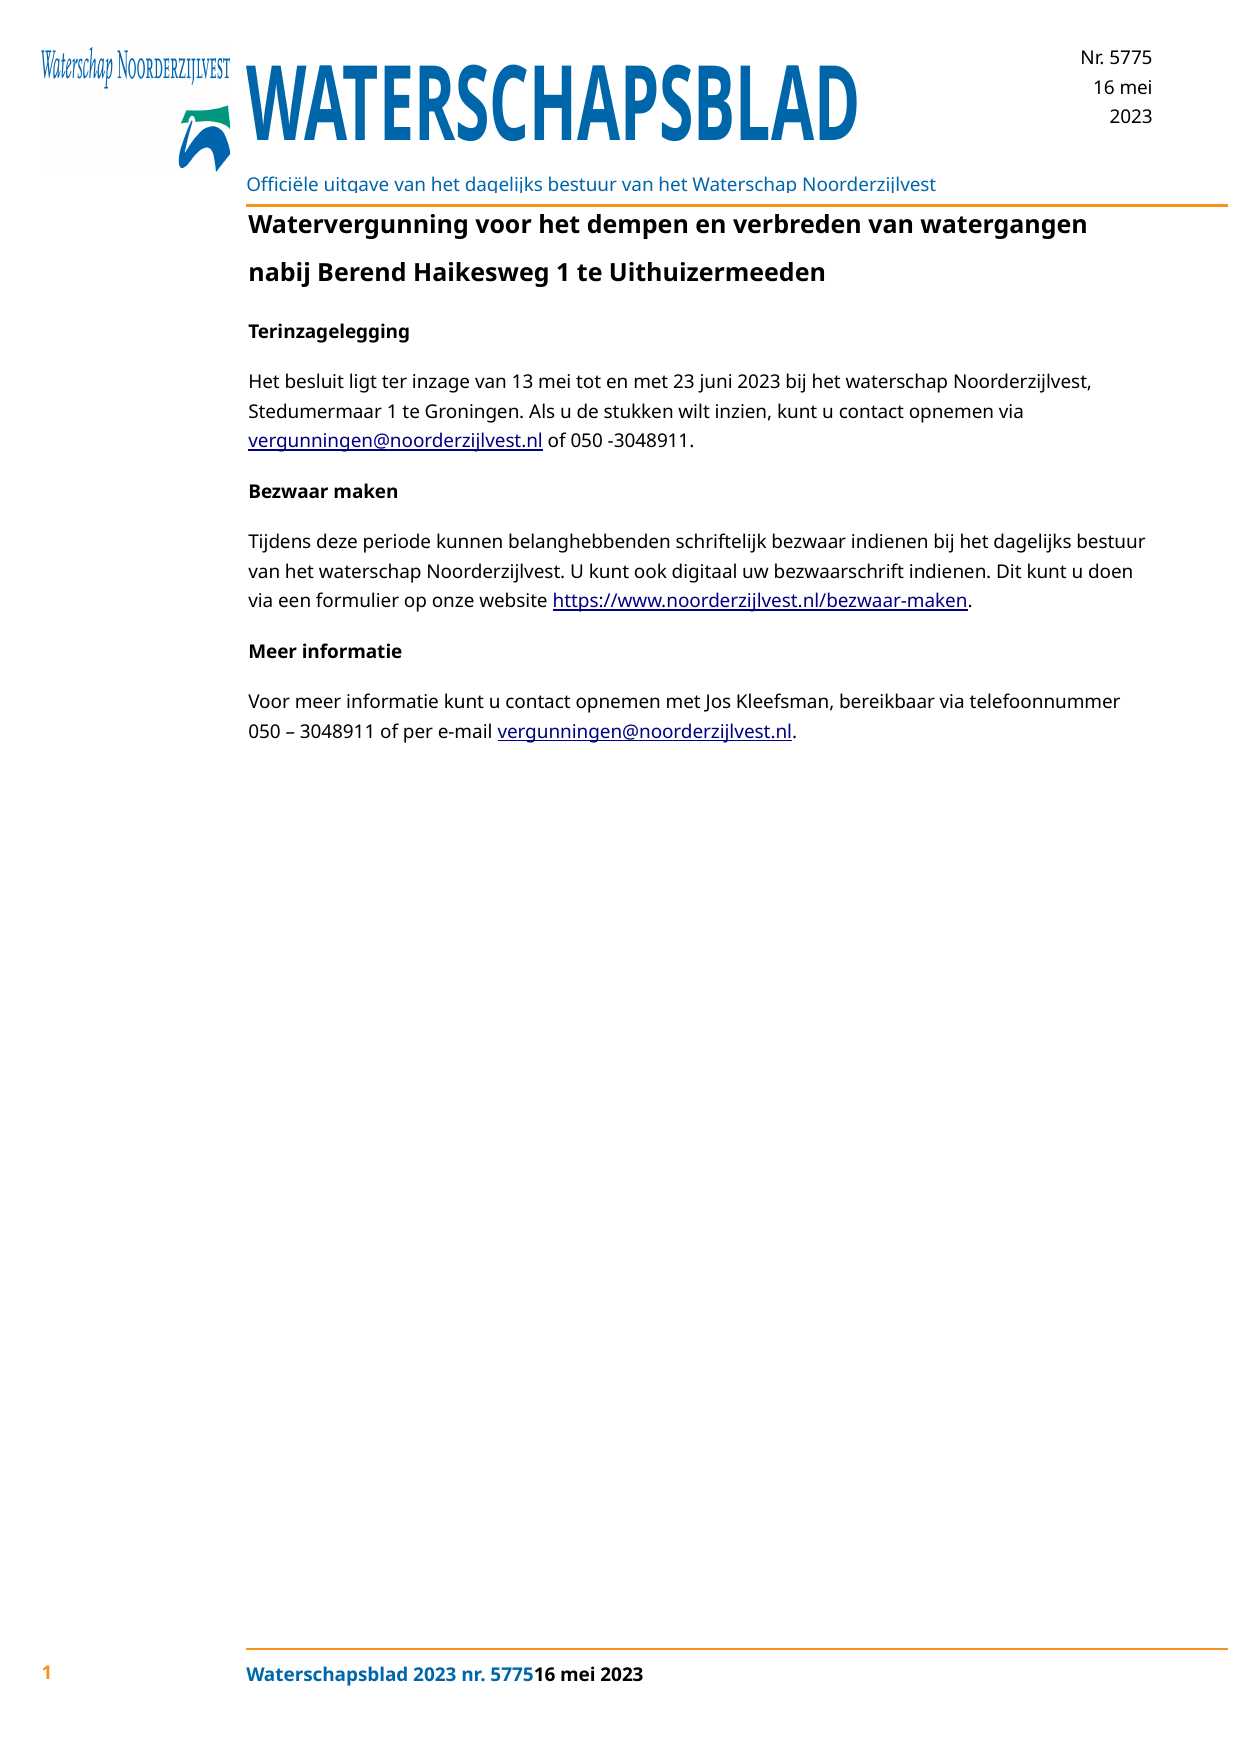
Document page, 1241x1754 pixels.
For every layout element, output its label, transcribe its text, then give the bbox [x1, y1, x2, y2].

picture [41, 47, 231, 172]
text Watervergunning voor het dempen en verbreden van watergangen nabij Berend Haikesweg 1 te Uithuizermeeden [248, 207, 1152, 288]
text Meer informatie [248, 638, 1152, 664]
text Tijdens deze periode kunnen belanghebbenden schriftelijk bezwaar indienen bij het dagelijks bestuur van het waterschap Noorderzijlvest. U kunt ook digitaal uw bezwaarschrift indienen. Dit kunt u doen via een formulier op onze website https://www.noorderzijlvest.nl/bezwaar-maken. [248, 528, 1152, 613]
text Voor meer informatie kunt u contact opnemen met Jos Kleefsman, bereikbaar via telefoonnummer 050 – 3048911 of per e-mail vergunningen@noorderzijlvest.nl. [248, 688, 1152, 744]
text Bezwaar maken [248, 478, 1152, 504]
text Het besluit ligt ter inzage van 13 mei tot en met 23 juni 2023 bij het waterschap Noorderzijlvest, Stedumermaar 1 te Groningen. Als u de stukken wilt inzien, kunt u contact opnemen via vergunningen@noorderzijlvest.nl of 050 -3048911. [248, 368, 1152, 453]
text Terinzagelegging [248, 318, 1152, 344]
